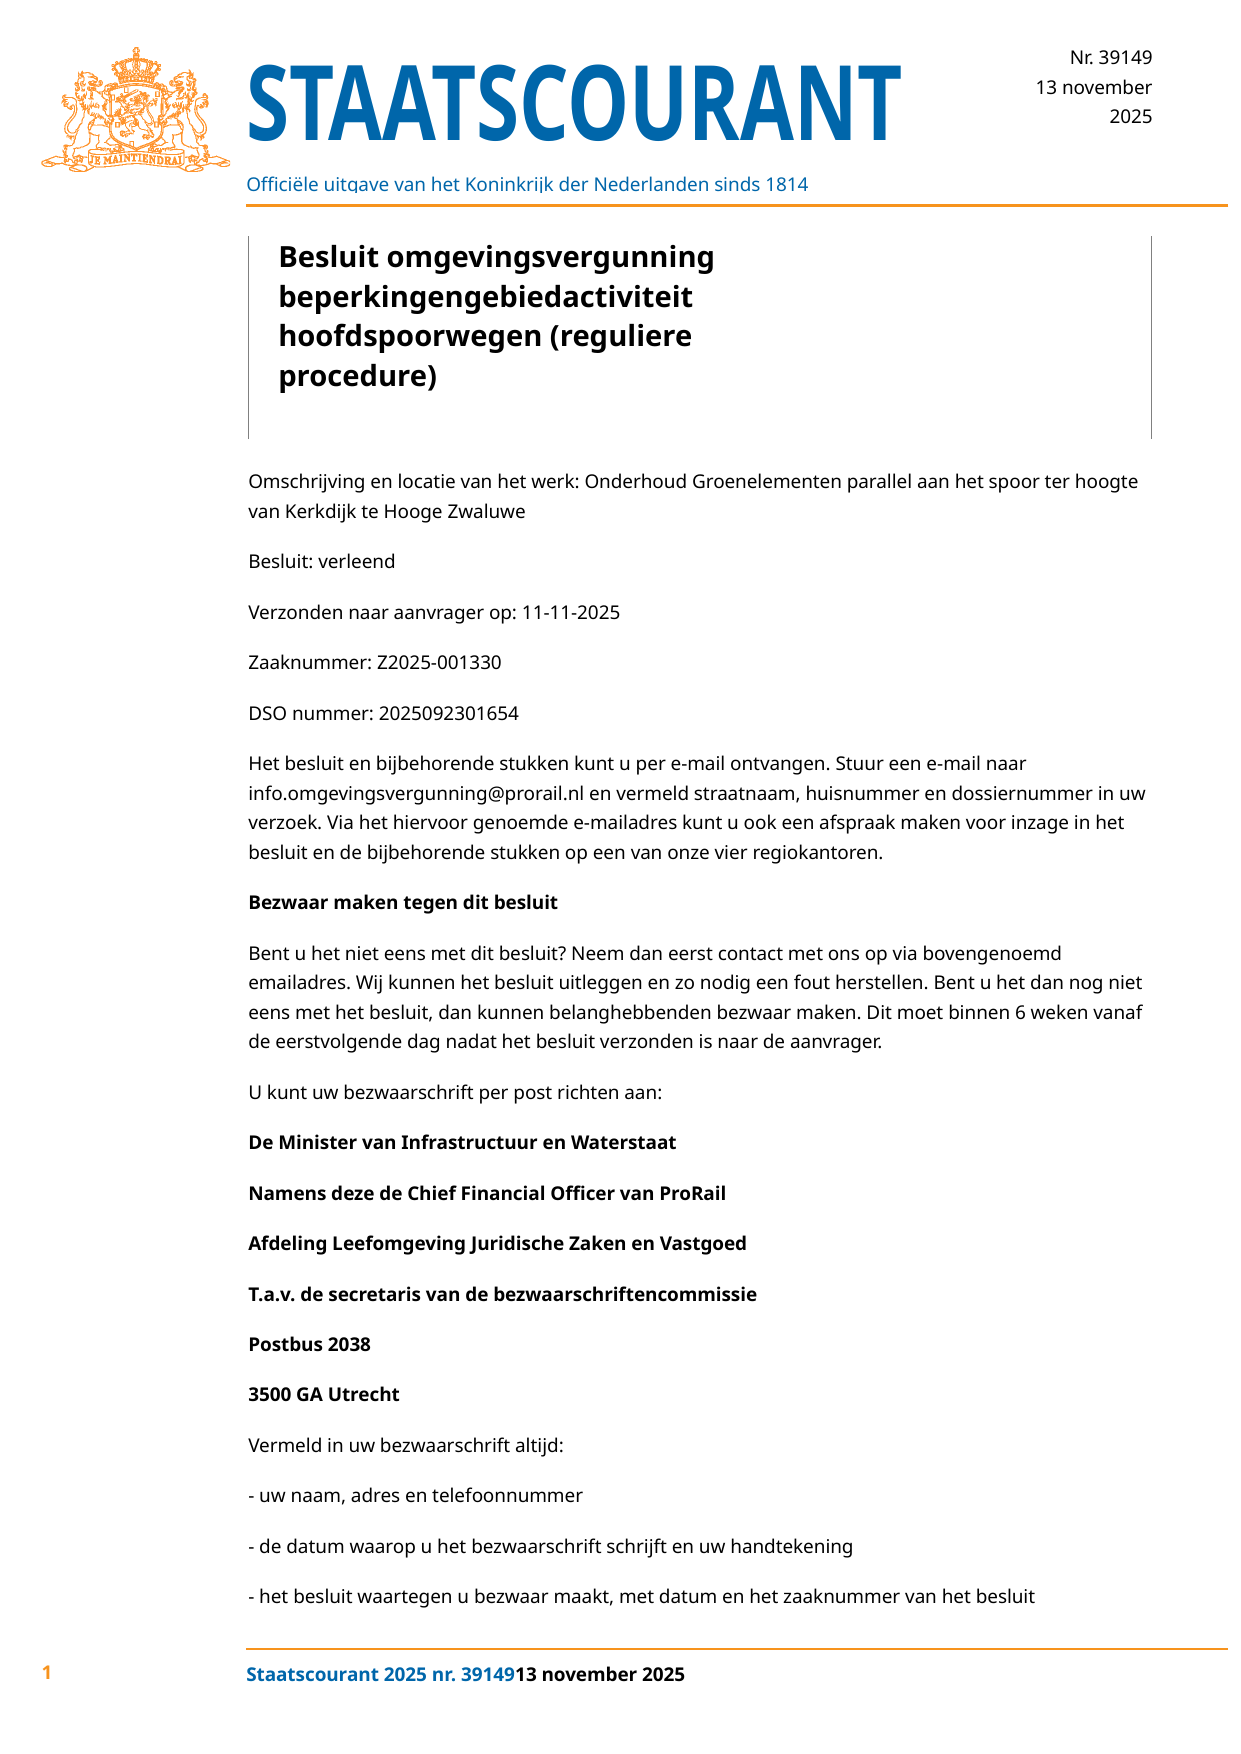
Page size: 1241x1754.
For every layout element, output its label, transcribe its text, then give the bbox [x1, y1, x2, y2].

text Postbus 2038 [248, 1331, 1152, 1357]
text De Minister van Infrastructuur en Waterstaat [248, 1129, 1152, 1155]
text Bent u het niet eens met dit besluit? Neem dan eerst contact met ons op via bovengenoemd emailadres. Wij kunnen het besluit uitleggen en zo nodig een fout herstellen. Bent u het dan nog niet eens met het besluit, dan kunnen belanghebbenden bezwaar maken. Dit moet binnen 6 weken vanaf de eerstvolgende dag nadat het besluit verzonden is naar de aanvrager. [248, 940, 1152, 1054]
picture [41, 47, 231, 172]
text Namens deze de Chief Financial Officer van ProRail [248, 1180, 1152, 1206]
text Verzonden naar aanvrager op: 11-11-2025 [248, 599, 1152, 625]
text Omschrijving en locatie van het werk: Onderhoud Groenelementen parallel aan het spoor ter hoogte van Kerkdijk te Hooge Zwaluwe [248, 469, 1152, 524]
text - uw naam, adres en telefoonnummer [248, 1482, 1152, 1508]
text Besluit: verleend [248, 549, 1152, 574]
picture [912, 236, 1090, 414]
table_header [850, 236, 912, 413]
table_header Besluit omgevingsvergunning beperkingengebiedactiviteit hoofdspoorwegen (reguliere procedure) [249, 236, 850, 439]
text 3500 GA Utrecht [248, 1382, 1152, 1407]
text Bezwaar maken tegen dit besluit [248, 889, 1152, 915]
text - het besluit waartegen u bezwaar maakt, met datum en het zaaknummer van het besluit [248, 1583, 1152, 1609]
text - de datum waarop u het bezwaarschrift schrijft en uw handtekening [248, 1533, 1152, 1558]
table_header [850, 414, 1151, 439]
text Het besluit en bijbehorende stukken kunt u per e-mail ontvangen. Stuur een e-mail naar info.omgevingsvergunning@prorail.nl en vermeld straatnaam, huisnummer en dossiernummer in uw verzoek. Via het hiervoor genoemde e-mailadres kunt u ook een afspraak maken voor inzage in het besluit en de bijbehorende stukken op een van onze vier regiokantoren. [248, 750, 1152, 865]
text U kunt uw bezwaarschrift per post richten aan: [248, 1079, 1152, 1105]
text Zaaknummer: Z2025-001330 [248, 649, 1152, 675]
text Vermeld in uw bezwaarschrift altijd: [248, 1432, 1152, 1458]
table_header [1090, 236, 1151, 413]
text DSO nummer: 2025092301654 [248, 700, 1152, 726]
text T.a.v. de secretaris van de bezwaarschriftencommissie [248, 1281, 1152, 1306]
text Afdeling Leefomgeving Juridische Zaken en Vastgoed [248, 1230, 1152, 1256]
